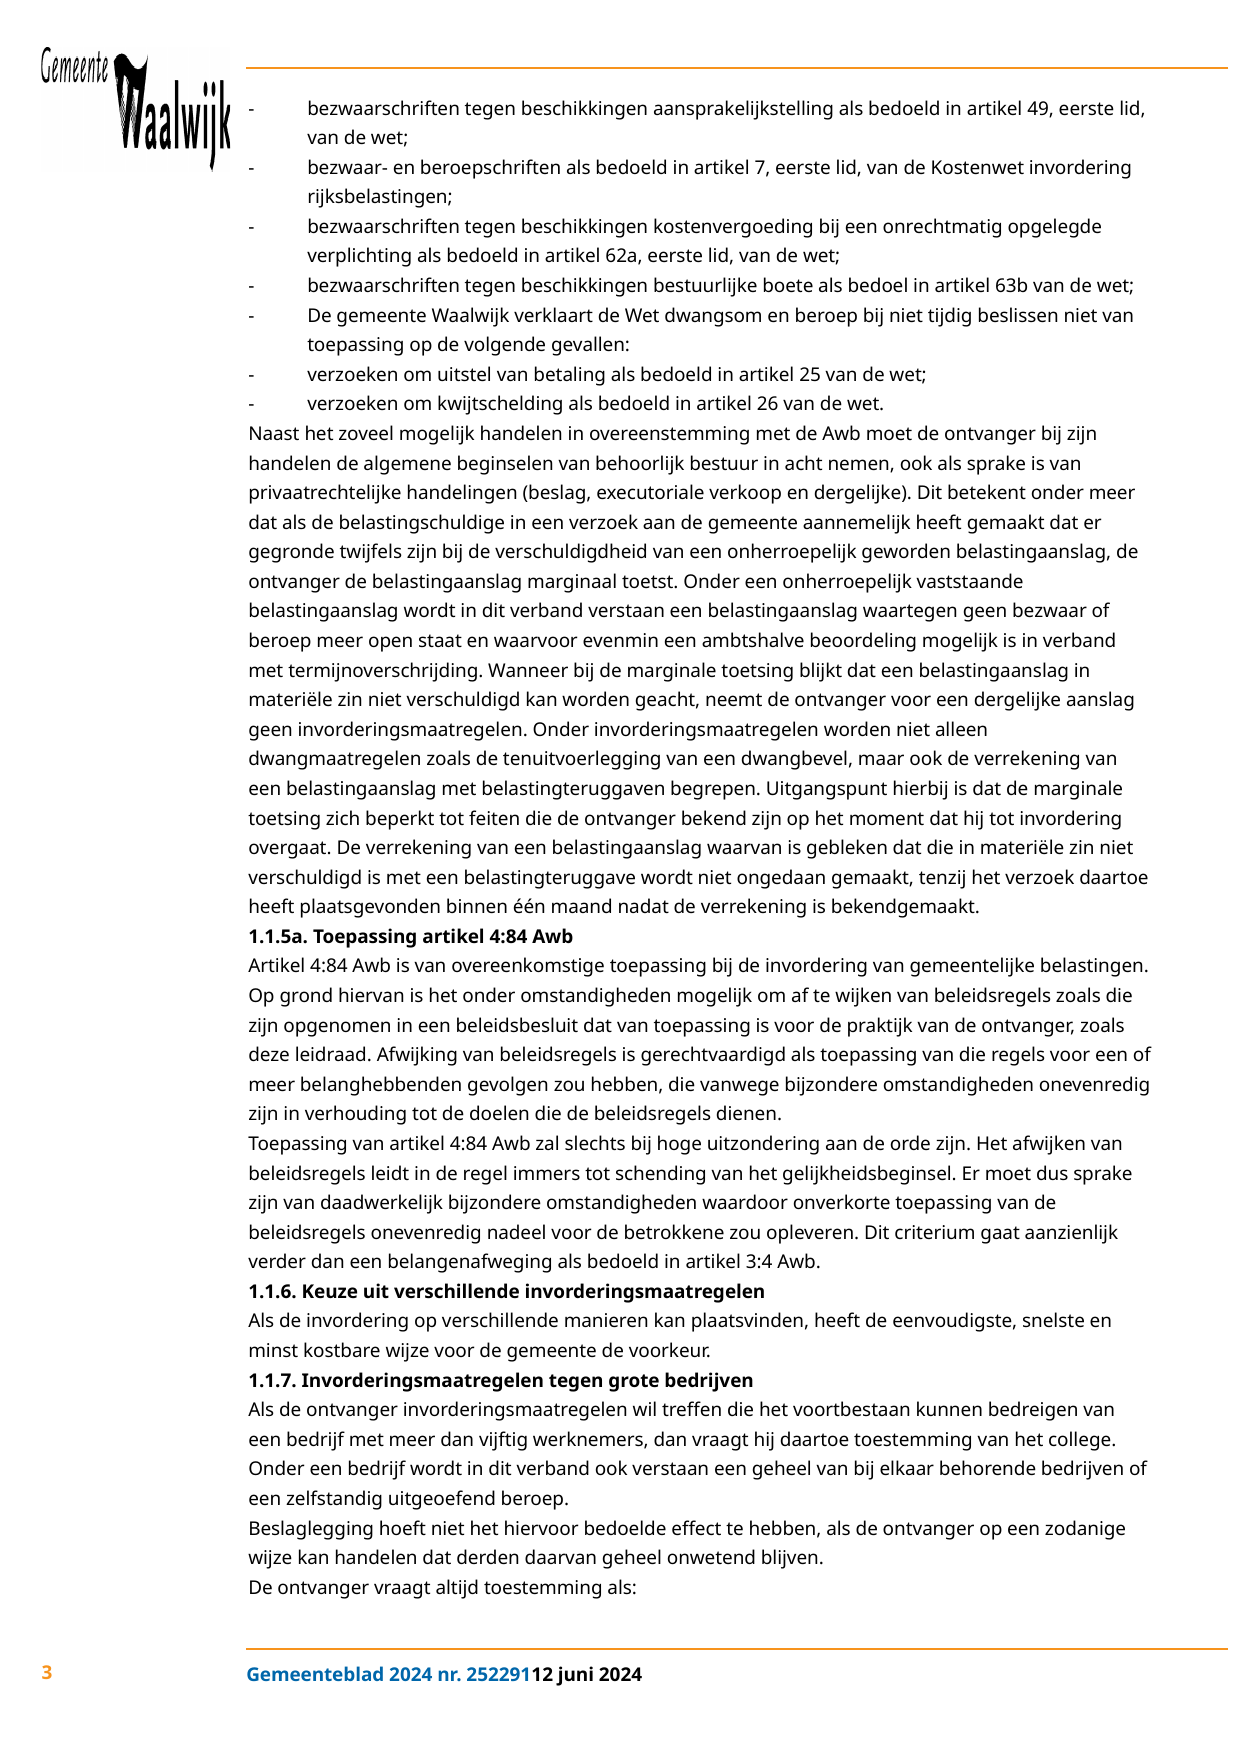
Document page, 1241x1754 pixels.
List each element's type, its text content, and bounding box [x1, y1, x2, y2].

text 1.1.7. Invorderingsmaatregelen tegen grote bedrijven [248, 1367, 1152, 1393]
text Als de ontvanger invorderingsmaatregelen wil treffen die het voortbestaan kunnen bedreigen van een bedrijf met meer dan vijftig werknemers, dan vraagt hij daartoe toestemming van het college. Onder een bedrijf wordt in dit verband ook verstaan een geheel van bij elkaar behorende bedrijven of een zelfstandig uitgeoefend beroep. [248, 1396, 1152, 1511]
list De gemeente Waalwijk verklaart de Wet dwangsom en beroep bij niet tijdig beslissen niet van toepassing op de volgende gevallen: [248, 302, 1152, 357]
text Naast het zoveel mogelijk handelen in overeenstemming met de Awb moet de ontvanger bij zijn handelen de algemene beginselen van behoorlijk bestuur in acht nemen, ook als sprake is van privaatrechtelijke handelingen (beslag, executoriale verkoop en dergelijke). Dit betekent onder meer dat als de belastingschuldige in een verzoek aan de gemeente aannemelijk heeft gemaakt dat er gegronde twijfels zijn bij de verschuldigdheid van een onherroepelijk geworden belastingaanslag, de ontvanger de belastingaanslag marginaal toetst. Onder een onherroepelijk vaststaande belastingaanslag wordt in dit verband verstaan een belastingaanslag waartegen geen bezwaar of beroep meer open staat en waarvoor evenmin een ambtshalve beoordeling mogelijk is in verband met termijnoverschrijding. Wanneer bij de marginale toetsing blijkt dat een belastingaanslag in materiële zin niet verschuldigd kan worden geacht, neemt de ontvanger voor een dergelijke aanslag geen invorderingsmaatregelen. Onder invorderingsmaatregelen worden niet alleen dwangmaatregelen zoals de tenuitvoerlegging van een dwangbevel, maar ook de verrekening van een belastingaanslag met belastingteruggaven begrepen. Uitgangspunt hierbij is dat de marginale toetsing zich beperkt tot feiten die de ontvanger bekend zijn op het moment dat hij tot invordering overgaat. De verrekening van een belastingaanslag waarvan is gebleken dat die in materiële zin niet verschuldigd is met een belastingteruggave wordt niet ongedaan gemaakt, tenzij het verzoek daartoe heeft plaatsgevonden binnen één maand nadat de verrekening is bekendgemaakt. [248, 420, 1152, 919]
text De ontvanger vraagt altijd toestemming als: [248, 1574, 1152, 1600]
picture [41, 47, 231, 172]
list verzoeken om kwijtschelding als bedoeld in artikel 26 van de wet. [248, 391, 1152, 416]
list verzoeken om uitstel van betaling als bedoeld in artikel 25 van de wet; [248, 361, 1152, 387]
text Beslaglegging hoeft niet het hiervoor bedoelde effect te hebben, als de ontvanger op een zodanige wijze kan handelen dat derden daarvan geheel onwetend blijven. [248, 1515, 1152, 1570]
list bezwaarschriften tegen beschikkingen aansprakelijkstelling als bedoeld in artikel 49, eerste lid, van de wet; [248, 95, 1152, 150]
list bezwaar- en beroepschriften als bedoeld in artikel 7, eerste lid, van de Kostenwet invordering rijksbelastingen; [248, 154, 1152, 209]
list bezwaarschriften tegen beschikkingen bestuurlijke boete als bedoel in artikel 63b van de wet; [248, 272, 1152, 298]
text Artikel 4:84 Awb is van overeenkomstige toepassing bij de invordering van gemeentelijke belastingen. Op grond hiervan is het onder omstandigheden mogelijk om af te wijken van beleidsregels zoals die zijn opgenomen in een beleidsbesluit dat van toepassing is voor de praktijk van de ontvanger, zoals deze leidraad. Afwijking van beleidsregels is gerechtvaardigd als toepassing van die regels voor een of meer belanghebbenden gevolgen zou hebben, die vanwege bijzondere omstandigheden onevenredig zijn in verhouding tot de doelen die de beleidsregels dienen. [248, 953, 1152, 1126]
text Toepassing van artikel 4:84 Awb zal slechts bij hoge uitzondering aan de orde zijn. Het afwijken van beleidsregels leidt in de regel immers tot schending van het gelijkheidsbeginsel. Er moet dus sprake zijn van daadwerkelijk bijzondere omstandigheden waardoor onverkorte toepassing van de beleidsregels onevenredig nadeel voor de betrokkene zou opleveren. Dit criterium gaat aanzienlijk verder dan een belangenafweging als bedoeld in artikel 3:4 Awb. [248, 1130, 1152, 1274]
text Als de invordering op verschillende manieren kan plaatsvinden, heeft de eenvoudigste, snelste en minst kostbare wijze voor de gemeente de voorkeur. [248, 1308, 1152, 1363]
list bezwaarschriften tegen beschikkingen kostenvergoeding bij een onrechtmatig opgelegde verplichting als bedoeld in artikel 62a, eerste lid, van de wet; [248, 213, 1152, 268]
text 1.1.5a. Toepassing artikel 4:84 Awb [248, 923, 1152, 949]
text 1.1.6. Keuze uit verschillende invorderingsmaatregelen [248, 1278, 1152, 1304]
